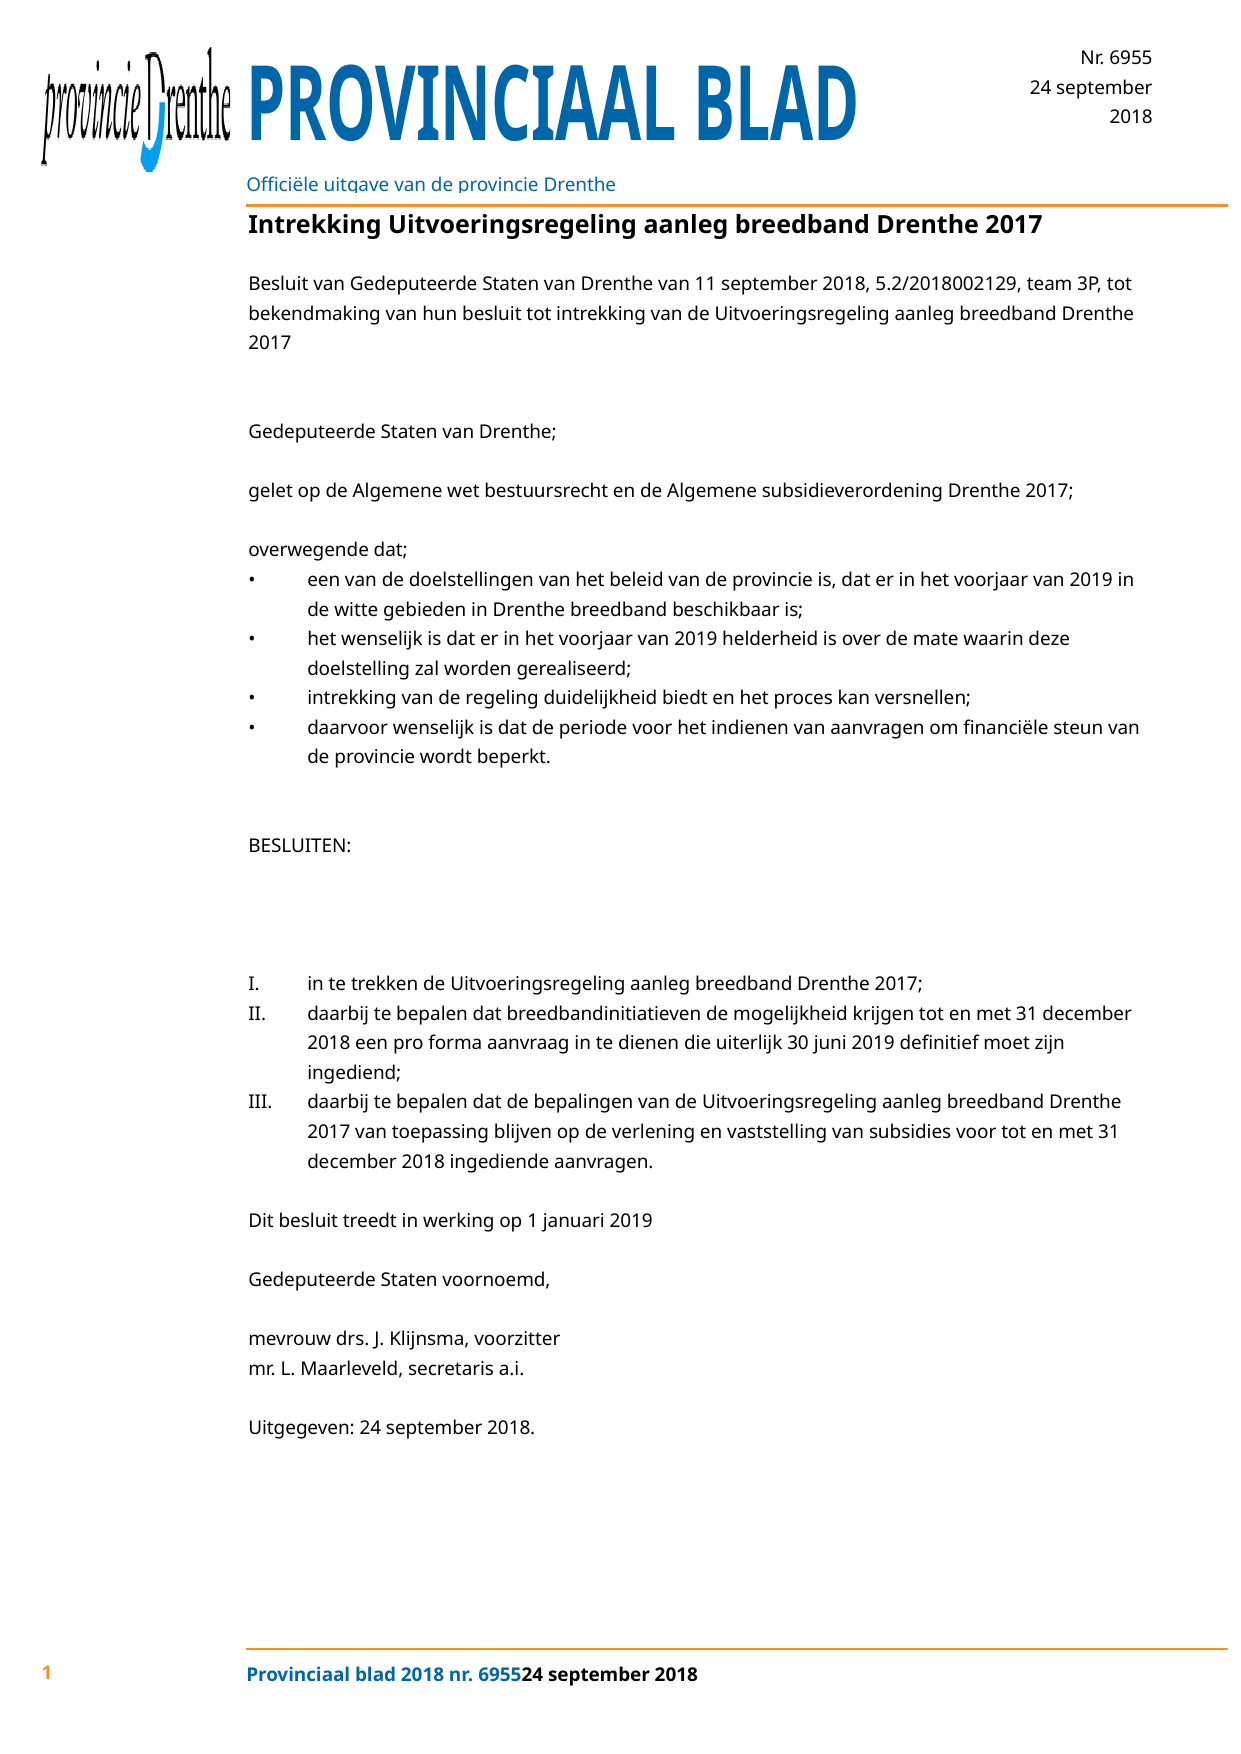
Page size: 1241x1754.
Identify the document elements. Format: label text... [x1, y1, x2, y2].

text gelet op de Algemene wet bestuursrecht en de Algemene subsidieverordening Drenthe 2017; [248, 477, 1152, 503]
text overwegende dat; [248, 537, 1152, 562]
text Besluit van Gedeputeerde Staten van Drenthe van 11 september 2018, 5.2/2018002129, team 3P, tot bekendmaking van hun besluit tot intrekking van de Uitvoeringsregeling aanleg breedband Drenthe 2017 [248, 270, 1152, 355]
text Gedeputeerde Staten voornoemd, [248, 1266, 1152, 1292]
text Dit besluit treedt in werking op 1 januari 2019 [248, 1207, 1152, 1233]
list daarvoor wenselijk is dat de periode voor het indienen van aanvragen om financiële steun van de provincie wordt beperkt. [248, 714, 1152, 769]
list in te trekken de Uitvoeringsregeling aanleg breedband Drenthe 2017; [248, 970, 1152, 996]
text Intrekking Uitvoeringsregeling aanleg breedband Drenthe 2017 [248, 207, 1152, 241]
list het wenselijk is dat er in het voorjaar van 2019 helderheid is over de mate waarin deze doelstelling zal worden gerealiseerd; [248, 625, 1152, 681]
list intrekking van de regeling duidelijkheid biedt en het proces kan versnellen; [248, 684, 1152, 710]
picture [41, 47, 231, 172]
list daarbij te bepalen dat breedbandinitiatieven de mogelijkheid krijgen tot en met 31 december 2018 een pro forma aanvraag in te dienen die uiterlijk 30 juni 2019 definitief moet zijn ingediend; [248, 1000, 1152, 1085]
list een van de doelstellingen van het beleid van de provincie is, dat er in het voorjaar van 2019 in de witte gebieden in Drenthe breedband beschikbaar is; [248, 566, 1152, 621]
list daarbij te bepalen dat de bepalingen van de Uitvoeringsregeling aanleg breedband Drenthe 2017 van toepassing blijven op de verlening en vaststelling van subsidies voor tot en met 31 december 2018 ingediende aanvragen. [248, 1089, 1152, 1174]
text mevrouw drs. J. Klijnsma, voorzitter [248, 1325, 1152, 1351]
text Gedeputeerde Staten van Drenthe; [248, 418, 1152, 444]
text Uitgegeven: 24 september 2018. [248, 1414, 1152, 1440]
text BESLUITEN: [248, 832, 1152, 858]
text mr. L. Maarleveld, secretaris a.i. [248, 1355, 1152, 1381]
